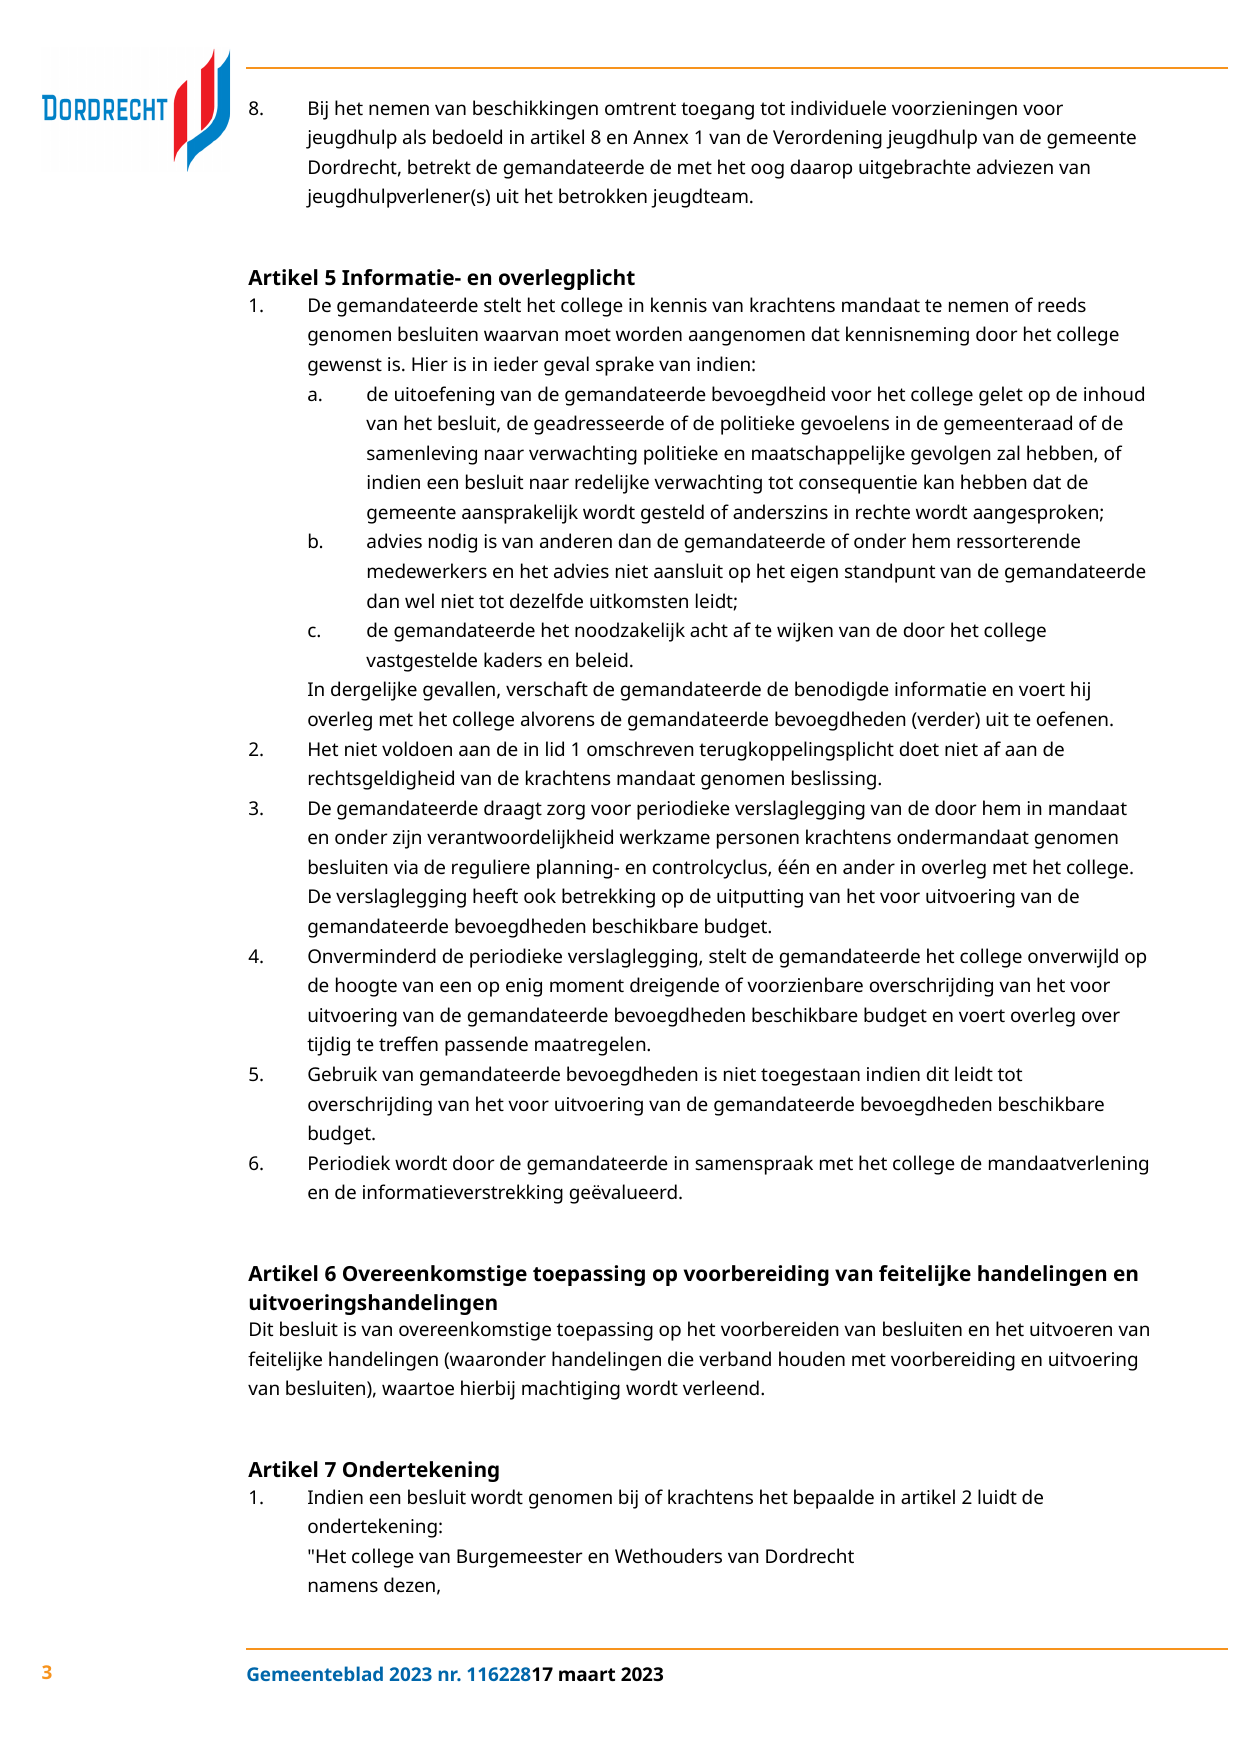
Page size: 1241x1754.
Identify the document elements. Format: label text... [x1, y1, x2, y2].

list De gemandateerde stelt het college in kennis van krachtens mandaat te nemen of reeds genomen besluiten waarvan moet worden aangenomen dat kennisneming door het college gewenst is. Hier is in ieder geval sprake van indien: [248, 292, 1152, 377]
list de uitoefening van de gemandateerde bevoegdheid voor het college gelet op de inhoud van het besluit, de geadresseerde of de politieke gevoelens in de gemeenteraad of de samenleving naar verwachting politieke en maatschappelijke gevolgen zal hebben, of indien een besluit naar redelijke verwachting tot consequentie kan hebben dat de gemeente aansprakelijk wordt gesteld of anderszins in rechte wordt aangesproken; [307, 381, 1152, 525]
list namens dezen, [248, 1573, 1152, 1598]
text Artikel 7 Ondertekening [248, 1456, 1152, 1484]
list de gemandateerde het noodzakelijk acht af te wijken van de door het college vastgestelde kaders en beleid. [307, 617, 1152, 673]
list In dergelijke gevallen, verschaft de gemandateerde de benodigde informatie en voert hij overleg met het college alvorens de gemandateerde bevoegdheden (verder) uit te oefenen. [248, 677, 1152, 732]
list Het niet voldoen aan de in lid 1 omschreven terugkoppelingsplicht doet niet af aan de rechtsgeldigheid van de krachtens mandaat genomen beslissing. [248, 736, 1152, 791]
text Artikel 5 Informatie- en overlegplicht [248, 263, 1152, 292]
list Onverminderd de periodieke verslaglegging, stelt de gemandateerde het college onverwijld op de hoogte van een op enig moment dreigende of voorzienbare overschrijding van het voor uitvoering van de gemandateerde bevoegdheden beschikbare budget en voert overleg over tijdig te treffen passende maatregelen. [248, 943, 1152, 1057]
text Dit besluit is van overeenkomstige toepassing op het voorbereiden van besluiten en het uitvoeren van feitelijke handelingen (waaronder handelingen die verband houden met voorbereiding en uitvoering van besluiten), waartoe hierbij machtiging wordt verleend. [248, 1316, 1152, 1401]
list Gebruik van gemandateerde bevoegdheden is niet toegestaan indien dit leidt tot overschrijding van het voor uitvoering van de gemandateerde bevoegdheden beschikbare budget. [248, 1061, 1152, 1146]
list Bij het nemen van beschikkingen omtrent toegang tot individuele voorzieningen voor jeugdhulp als bedoeld in artikel 8 en Annex 1 van de Verordening jeugdhulp van de gemeente Dordrecht, betrekt de gemandateerde de met het oog daarop uitgebrachte adviezen van jeugdhulpverlener(s) uit het betrokken jeugdteam. [248, 95, 1152, 209]
list De gemandateerde draagt zorg voor periodieke verslaglegging van de door hem in mandaat en onder zijn verantwoordelijkheid werkzame personen krachtens ondermandaat genomen besluiten via de reguliere planning- en controlcyclus, één en ander in overleg met het college. De verslaglegging heeft ook betrekking op de uitputting van het voor uitvoering van de gemandateerde bevoegdheden beschikbare budget. [248, 795, 1152, 939]
list advies nodig is van anderen dan de gemandateerde of onder hem ressorterende medewerkers en het advies niet aansluit op het eigen standpunt van de gemandateerde dan wel niet tot dezelfde uitkomsten leidt; [307, 529, 1152, 613]
picture [41, 47, 231, 172]
list "Het college van Burgemeester en Wethouders van Dordrecht [248, 1543, 1152, 1569]
list Periodiek wordt door de gemandateerde in samenspraak met het college de mandaatverlening en de informatieverstrekking geëvalueerd. [248, 1150, 1152, 1205]
text Artikel 6 Overeenkomstige toepassing op voorbereiding van feitelijke handelingen en uitvoeringshandelingen [248, 1259, 1152, 1316]
list Indien een besluit wordt genomen bij of krachtens het bepaalde in artikel 2 luidt de ondertekening: [248, 1484, 1152, 1539]
